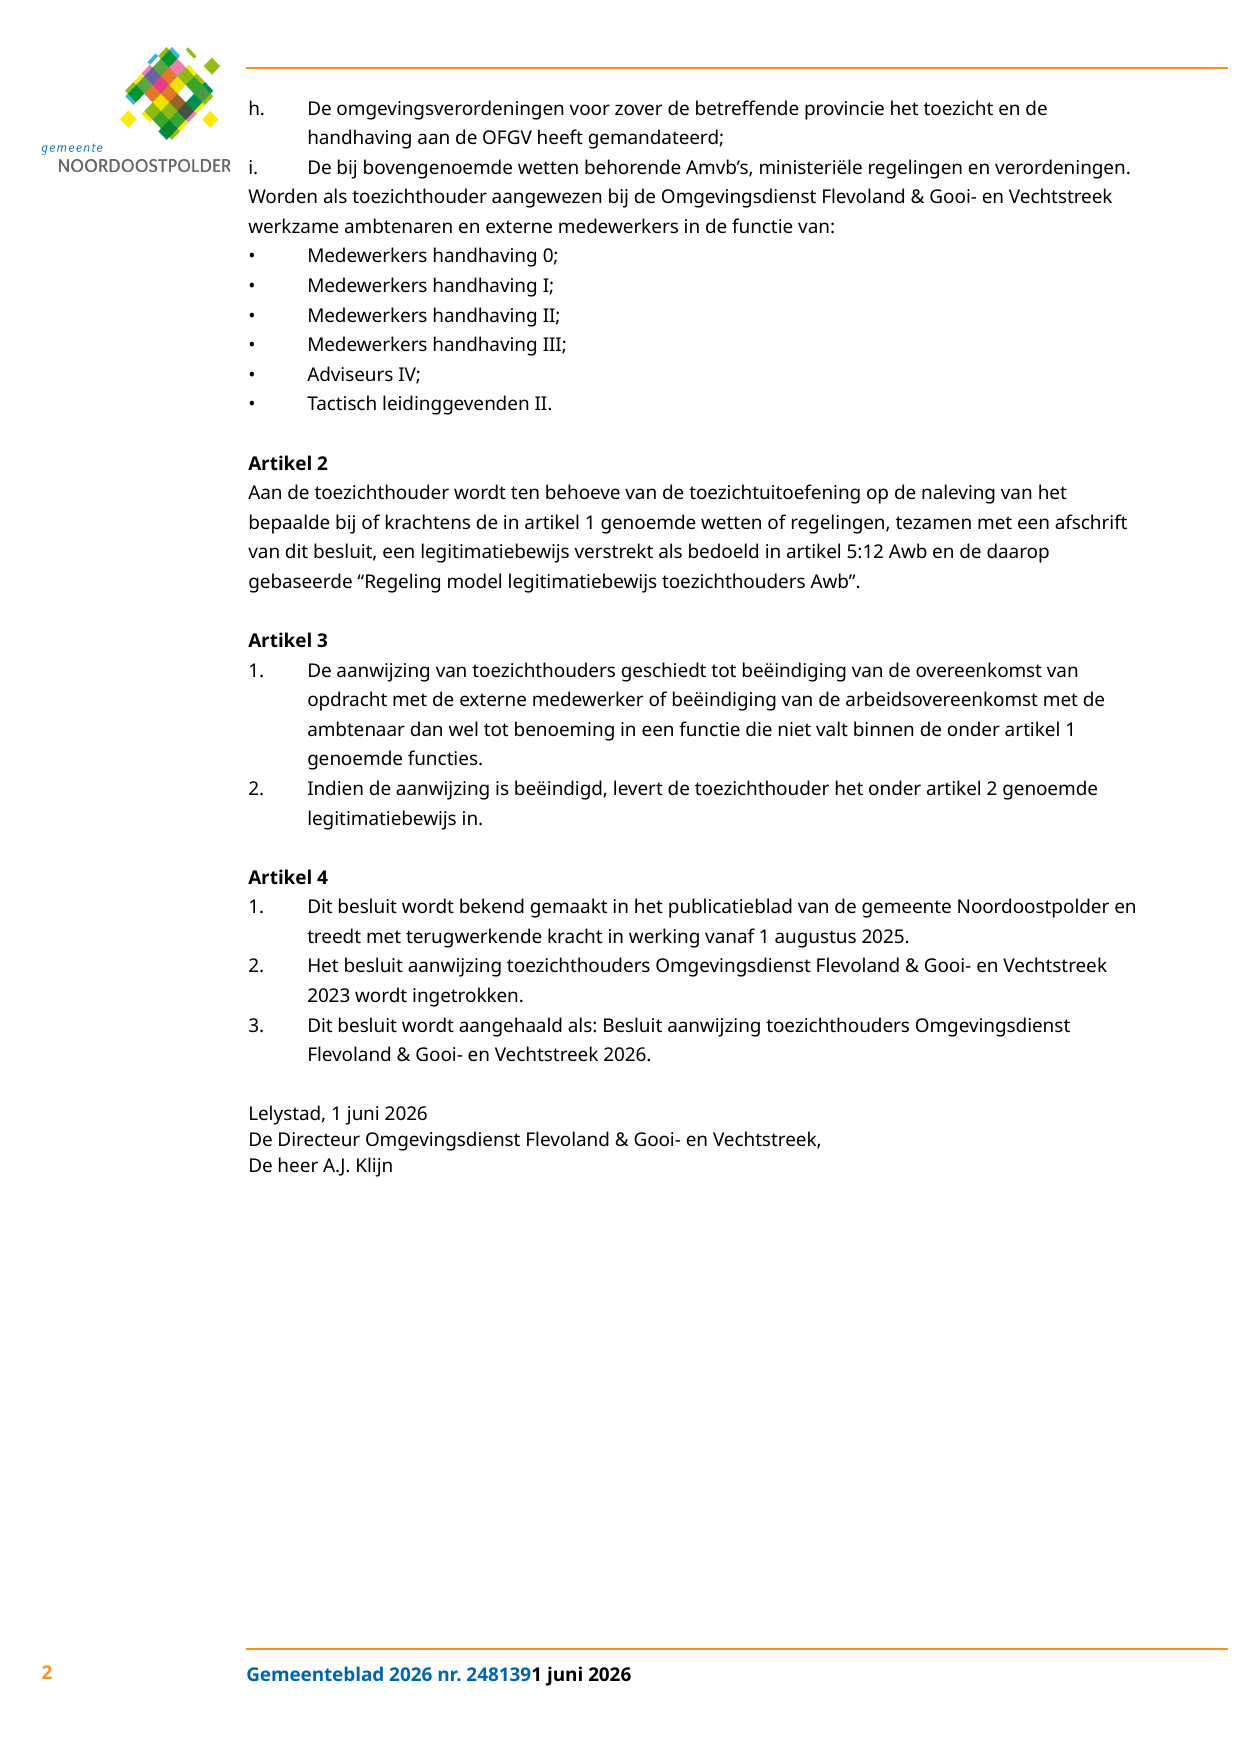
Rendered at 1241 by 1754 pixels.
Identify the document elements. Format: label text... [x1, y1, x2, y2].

list Dit besluit wordt aangehaald als: Besluit aanwijzing toezichthouders Omgevingsdienst Flevoland & Gooi- en Vechtstreek 2026. [248, 1012, 1152, 1067]
text De heer A.J. Klijn [248, 1152, 1152, 1178]
text Artikel 4 [248, 864, 1152, 890]
list Het besluit aanwijzing toezichthouders Omgevingsdienst Flevoland & Gooi- en Vechtstreek 2023 wordt ingetrokken. [248, 953, 1152, 1008]
text Worden als toezichthouder aangewezen bij de Omgevingsdienst Flevoland & Gooi- en Vechtstreek werkzame ambtenaren en externe medewerkers in de functie van: [248, 183, 1152, 239]
text Aan de toezichthouder wordt ten behoeve van de toezichtuitoefening op de naleving van het bepaalde bij of krachtens de in artikel 1 genoemde wetten of regelingen, tezamen met een afschrift van dit besluit, een legitimatiebewijs verstrekt als bedoeld in artikel 5:12 Awb en de daarop gebaseerde “Regeling model legitimatiebewijs toezichthouders Awb”. [248, 479, 1152, 594]
list Indien de aanwijzing is beëindigd, levert de toezichthouder het onder artikel 2 genoemde legitimatiebewijs in. [248, 775, 1152, 831]
text De Directeur Omgevingsdienst Flevoland & Gooi- en Vechtstreek, [248, 1126, 1152, 1152]
list Dit besluit wordt bekend gemaakt in het publicatieblad van de gemeente Noordoostpolder en treedt met terugwerkende kracht in werking vanaf 1 augustus 2025. [248, 893, 1152, 949]
picture [41, 47, 231, 172]
list De bij bovengenoemde wetten behorende Amvb’s, ministeriële regelingen en verordeningen. [248, 154, 1152, 180]
text Artikel 3 [248, 627, 1152, 653]
list De omgevingsverordeningen voor zover de betreffende provincie het toezicht en de handhaving aan de OFGV heeft gemandateerd; [248, 95, 1152, 150]
text Artikel 2 [248, 450, 1152, 476]
list Medewerkers handhaving III; [248, 331, 1152, 357]
list De aanwijzing van toezichthouders geschiedt tot beëindiging van de overeenkomst van opdracht met de externe medewerker of beëindiging van de arbeidsovereenkomst met de ambtenaar dan wel tot benoeming in een functie die niet valt binnen de onder artikel 1 genoemde functies. [248, 657, 1152, 771]
list Medewerkers handhaving II; [248, 302, 1152, 328]
text Lelystad, 1 juni 2026 [248, 1101, 1152, 1126]
list Medewerkers handhaving I; [248, 272, 1152, 298]
list Tactisch leidinggevenden II. [248, 391, 1152, 416]
list Medewerkers handhaving 0; [248, 243, 1152, 268]
list Adviseurs IV; [248, 361, 1152, 387]
